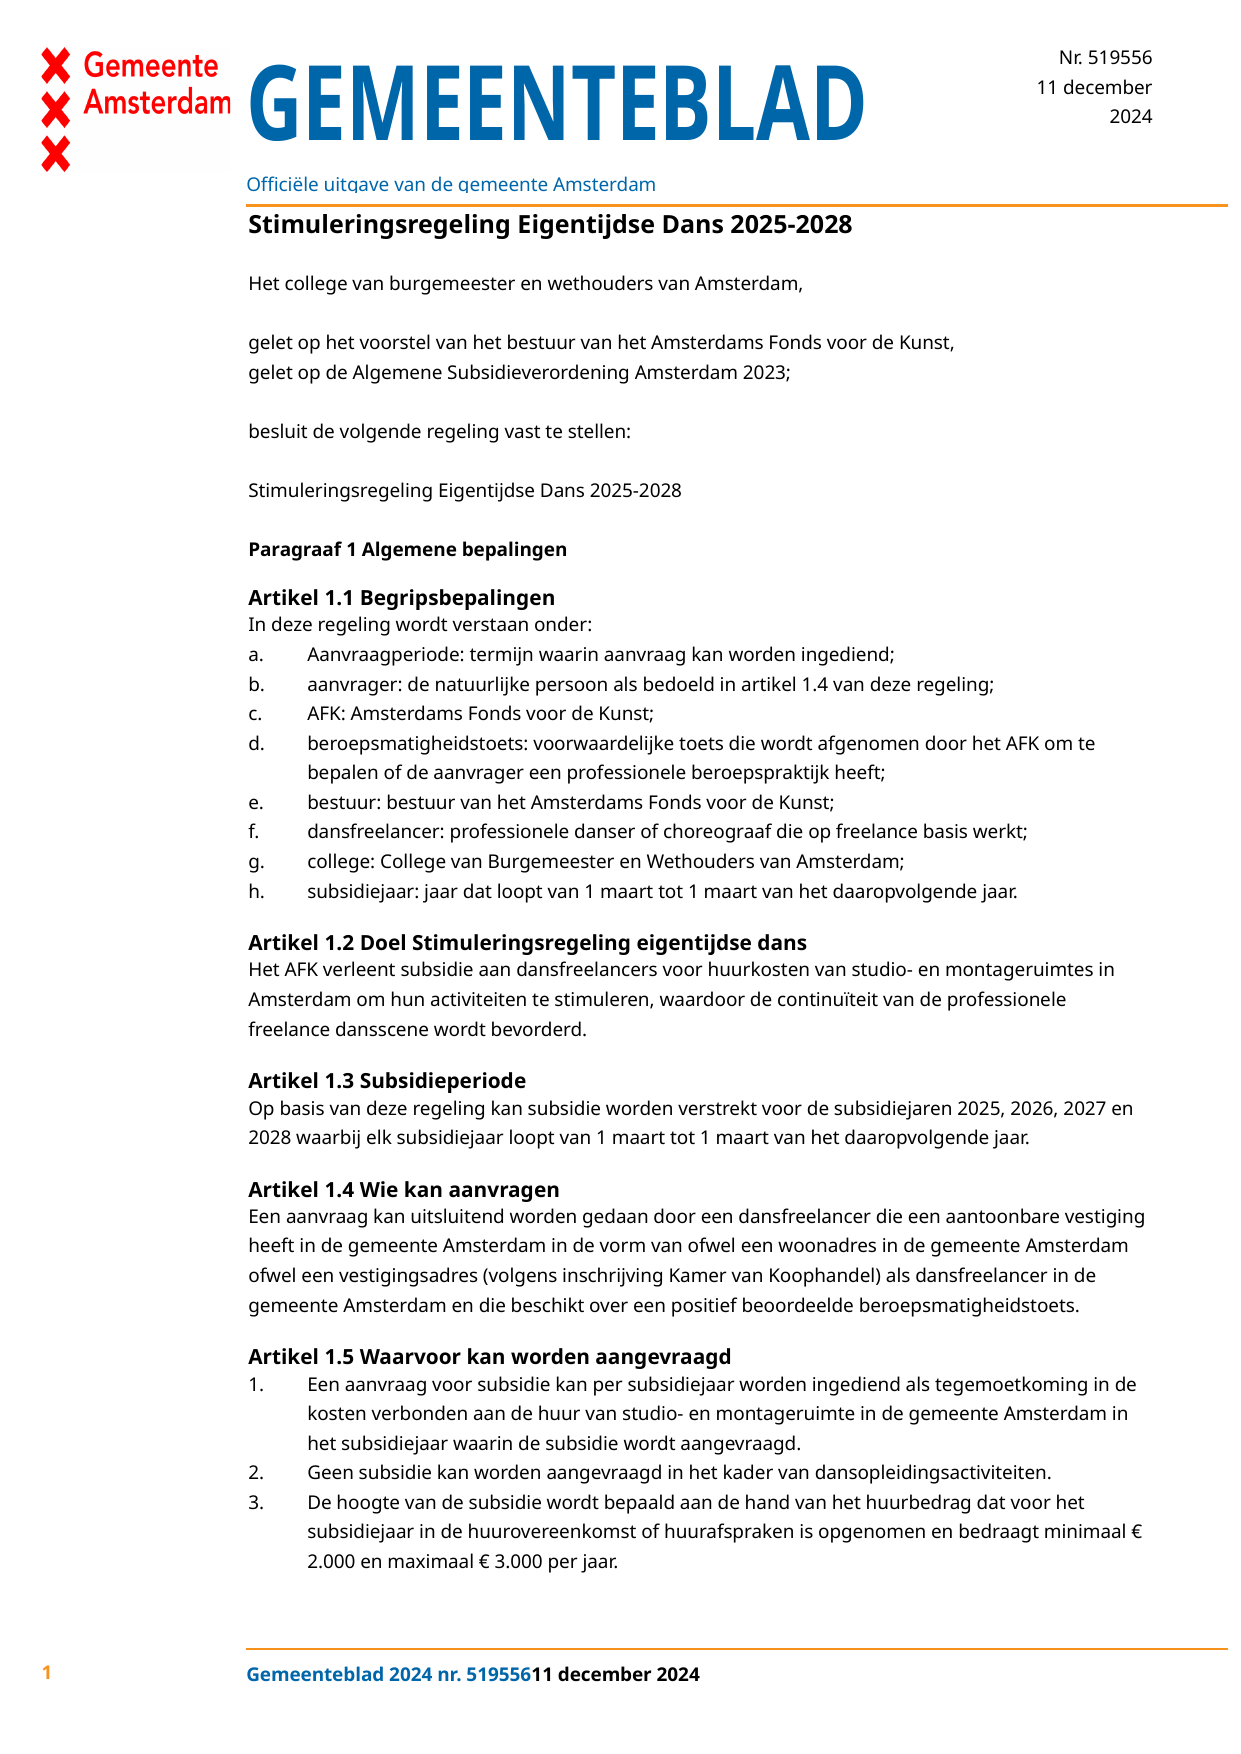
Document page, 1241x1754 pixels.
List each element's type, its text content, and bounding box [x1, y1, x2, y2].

text Paragraaf 1 Algemene bepalingen [248, 537, 1152, 562]
list De hoogte van de subsidie wordt bepaald aan de hand van het huurbedrag dat voor het subsidiejaar in de huurovereenkomst of huurafspraken is opgenomen en bedraagt minimaal € 2.000 en maximaal € 3.000 per jaar. [248, 1489, 1152, 1574]
picture [41, 47, 231, 172]
text Op basis van deze regeling kan subsidie worden verstrekt voor de subsidiejaren 2025, 2026, 2027 en 2028 waarbij elk subsidiejaar loopt van 1 maart tot 1 maart van het daaropvolgende jaar. [248, 1095, 1152, 1150]
text besluit de volgende regeling vast te stellen: [248, 418, 1152, 444]
text Artikel 1.3 Subsidieperiode [248, 1066, 1152, 1095]
text Artikel 1.2 Doel Stimuleringsregeling eigentijdse dans [248, 928, 1152, 957]
text gelet op het voorstel van het bestuur van het Amsterdams Fonds voor de Kunst, [248, 329, 1152, 355]
list dansfreelancer: professionele danser of choreograaf die op freelance basis werkt; [248, 819, 1152, 844]
list subsidiejaar: jaar dat loopt van 1 maart tot 1 maart van het daaropvolgende jaar. [248, 878, 1152, 903]
list beroepsmatigheidstoets: voorwaardelijke toets die wordt afgenomen door het AFK om te bepalen of de aanvrager een professionele beroepspraktijk heeft; [248, 730, 1152, 785]
text In deze regeling wordt verstaan onder: [248, 612, 1152, 637]
text gelet op de Algemene Subsidieverordening Amsterdam 2023; [248, 359, 1152, 385]
list Een aanvraag voor subsidie kan per subsidiejaar worden ingediend als tegemoetkoming in de kosten verbonden aan de huur van studio- en montageruimte in de gemeente Amsterdam in het subsidiejaar waarin de subsidie wordt aangevraagd. [248, 1371, 1152, 1456]
text Een aanvraag kan uitsluitend worden gedaan door een dansfreelancer die een aantoonbare vestiging heeft in de gemeente Amsterdam in de vorm van ofwel een woonadres in de gemeente Amsterdam ofwel een vestigingsadres (volgens inschrijving Kamer van Koophandel) als dansfreelancer in de gemeente Amsterdam en die beschikt over een positief beoordeelde beroepsmatigheidstoets. [248, 1203, 1152, 1318]
text Het AFK verleent subsidie aan dansfreelancers voor huurkosten van studio- en montageruimtes in Amsterdam om hun activiteiten te stimuleren, waardoor de continuïteit van de professionele freelance dansscene wordt bevorderd. [248, 957, 1152, 1042]
list bestuur: bestuur van het Amsterdams Fonds voor de Kunst; [248, 789, 1152, 815]
text Stimuleringsregeling Eigentijdse Dans 2025-2028 [248, 207, 1152, 241]
text Het college van burgemeester en wethouders van Amsterdam, [248, 270, 1152, 296]
list AFK: Amsterdams Fonds voor de Kunst; [248, 700, 1152, 726]
list aanvrager: de natuurlijke persoon als bedoeld in artikel 1.4 van deze regeling; [248, 671, 1152, 696]
text Stimuleringsregeling Eigentijdse Dans 2025-2028 [248, 477, 1152, 503]
list Aanvraagperiode: termijn waarin aanvraag kan worden ingediend; [248, 641, 1152, 667]
list college: College van Burgemeester en Wethouders van Amsterdam; [248, 848, 1152, 874]
text Artikel 1.1 Begripsbepalingen [248, 583, 1152, 612]
list Geen subsidie kan worden aangevraagd in het kader van dansopleidingsactiviteiten. [248, 1459, 1152, 1485]
text Artikel 1.5 Waarvoor kan worden aangevraagd [248, 1342, 1152, 1371]
text Artikel 1.4 Wie kan aanvragen [248, 1175, 1152, 1203]
